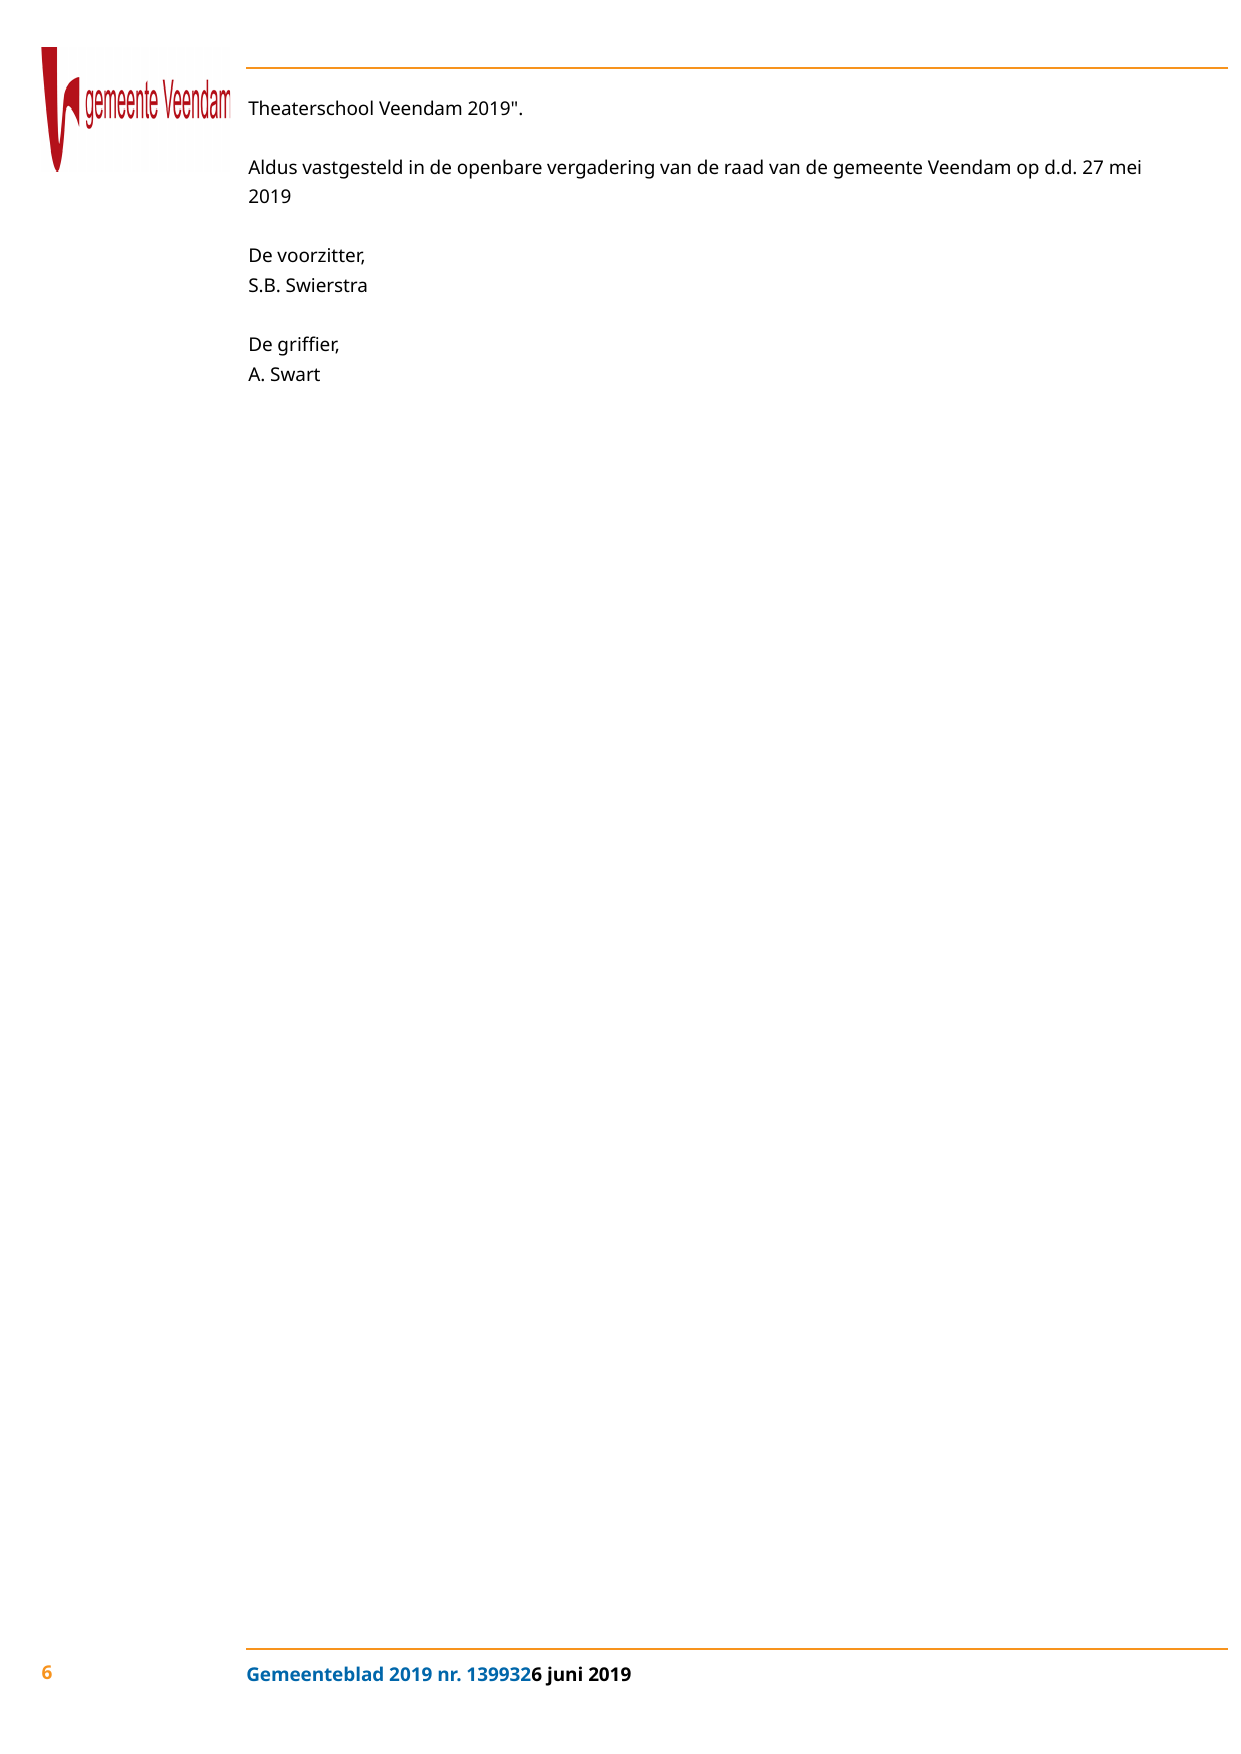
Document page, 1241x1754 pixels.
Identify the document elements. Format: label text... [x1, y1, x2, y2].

text De griffier, [248, 331, 1152, 357]
text Theaterschool Veendam 2019". [248, 95, 1152, 121]
text De voorzitter, [248, 243, 1152, 268]
text A. Swart [248, 361, 1152, 387]
text S.B. Swierstra [248, 272, 1152, 298]
picture [41, 47, 231, 172]
text Aldus vastgesteld in de openbare vergadering van de raad van de gemeente Veendam op d.d. 27 mei 2019 [248, 154, 1152, 209]
